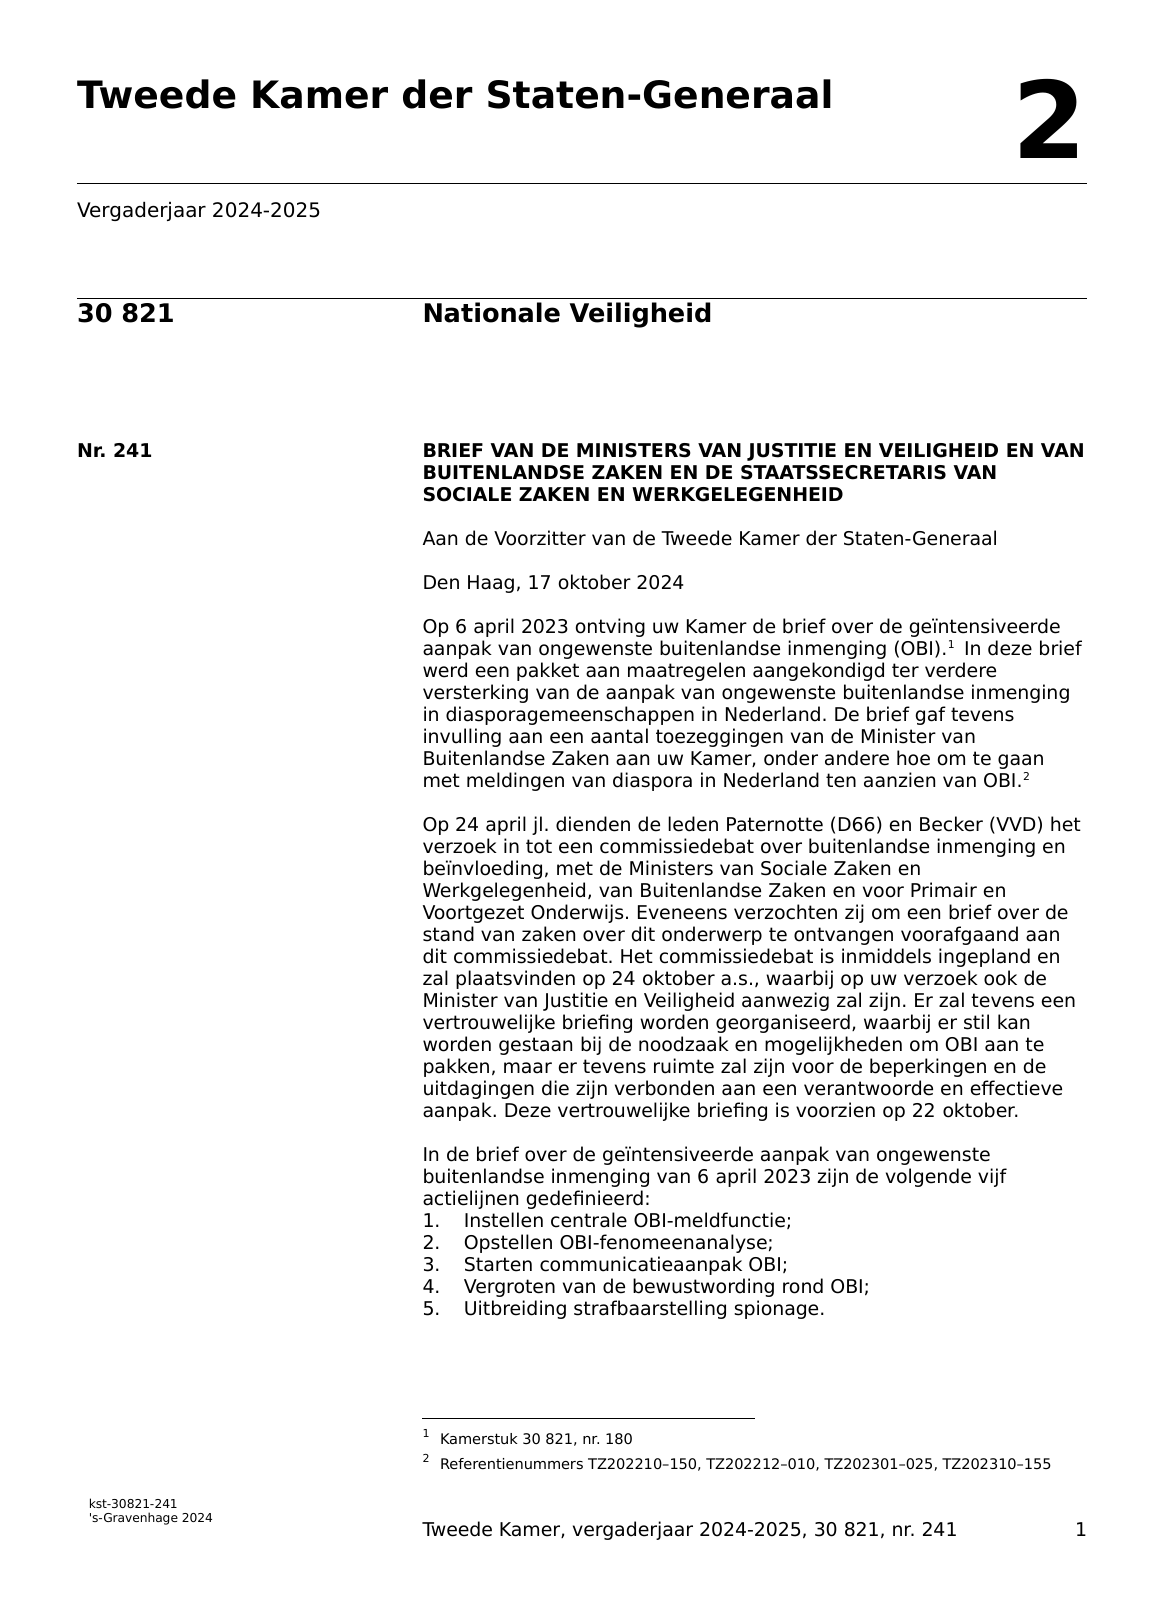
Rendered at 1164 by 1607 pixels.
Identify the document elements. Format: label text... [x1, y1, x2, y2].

text 3. Starten communicatieaanpak OBI; [422, 1254, 1087, 1276]
text Kamerstuk 30 821, nr. 180 [422, 1427, 1087, 1449]
text Referentienummers TZ202210–150, TZ202212–010, TZ202301–025, TZ202310–155 [422, 1452, 1087, 1474]
text Aan de Voorzitter van de Tweede Kamer der Staten-Generaal [422, 528, 1087, 550]
text In de brief over de geïntensiveerde aanpak van ongewenste buitenlandse inmenging van 6 april 2023 zijn de volgende vijf actielijnen gedefinieerd: [422, 1144, 1087, 1210]
subtitle Nr. 241 BRIEF VAN DE MINISTERS VAN JUSTITIE EN VEILIGHEID EN VAN BUITENLANDSE ZAKEN EN DE STAATSSECRETARIS VAN SOCIALE ZAKEN EN WERKGELEGENHEID [77, 440, 1087, 506]
subtitle 30 821 Nationale Veiligheid [77, 299, 1087, 329]
text kst-30821-241 [88, 1497, 323, 1511]
table_header 2 [886, 59, 1087, 183]
text 2. Opstellen OBI-fenomeenanalyse; [422, 1232, 1087, 1254]
text Op 6 april 2023 ontving uw Kamer de brief over de geïntensiveerde aanpak van ongewenste buitenlandse inmenging (OBI). In deze brief werd een pakket aan maatregelen aangekondigd ter verdere versterking van de aanpak van ongewenste buitenlandse inmenging in diasporagemeenschappen in Nederland. De brief gaf tevens invulling aan een aantal toezeggingen van de Minister van Buitenlandse Zaken aan uw Kamer, onder andere hoe om te gaan met meldingen van diaspora in Nederland ten aanzien van OBI. [422, 616, 1087, 792]
text Op 24 april jl. dienden de leden Paternotte (D66) en Becker (VVD) het verzoek in tot een commissiedebat over buitenlandse inmenging en beïnvloeding, met de Ministers van Sociale Zaken en Werkgelegenheid, van Buitenlandse Zaken en voor Primair en Voortgezet Onderwijs. Eveneens verzochten zij om een brief over de stand van zaken over dit onderwerp te ontvangen voorafgaand aan dit commissiedebat. Het commissiedebat is inmiddels ingepland en zal plaatsvinden op 24 oktober a.s., waarbij op uw verzoek ook de Minister van Justitie en Veiligheid aanwezig zal zijn. Er zal tevens een vertrouwelijke briefing worden georganiseerd, waarbij er stil kan worden gestaan bij de noodzaak en mogelijkheden om OBI aan te pakken, maar er tevens ruimte zal zijn voor de beperkingen en de uitdagingen die zijn verbonden aan een verantwoorde en effectieve aanpak. Deze vertrouwelijke briefing is voorzien op 22 oktober. [422, 814, 1087, 1122]
text Den Haag, 17 oktober 2024 [422, 572, 1087, 594]
text 5. Uitbreiding strafbaarstelling spionage. [422, 1298, 1087, 1320]
text 4. Vergroten van de bewustwording rond OBI; [422, 1276, 1087, 1298]
table_header Tweede Kamer der Staten-Generaal [77, 59, 886, 183]
text 's-Gravenhage 2024 [88, 1511, 323, 1525]
text 1. Instellen centrale OBI-meldfunctie; [422, 1210, 1087, 1232]
table_cell Vergaderjaar 2024-2025 [77, 184, 1087, 298]
